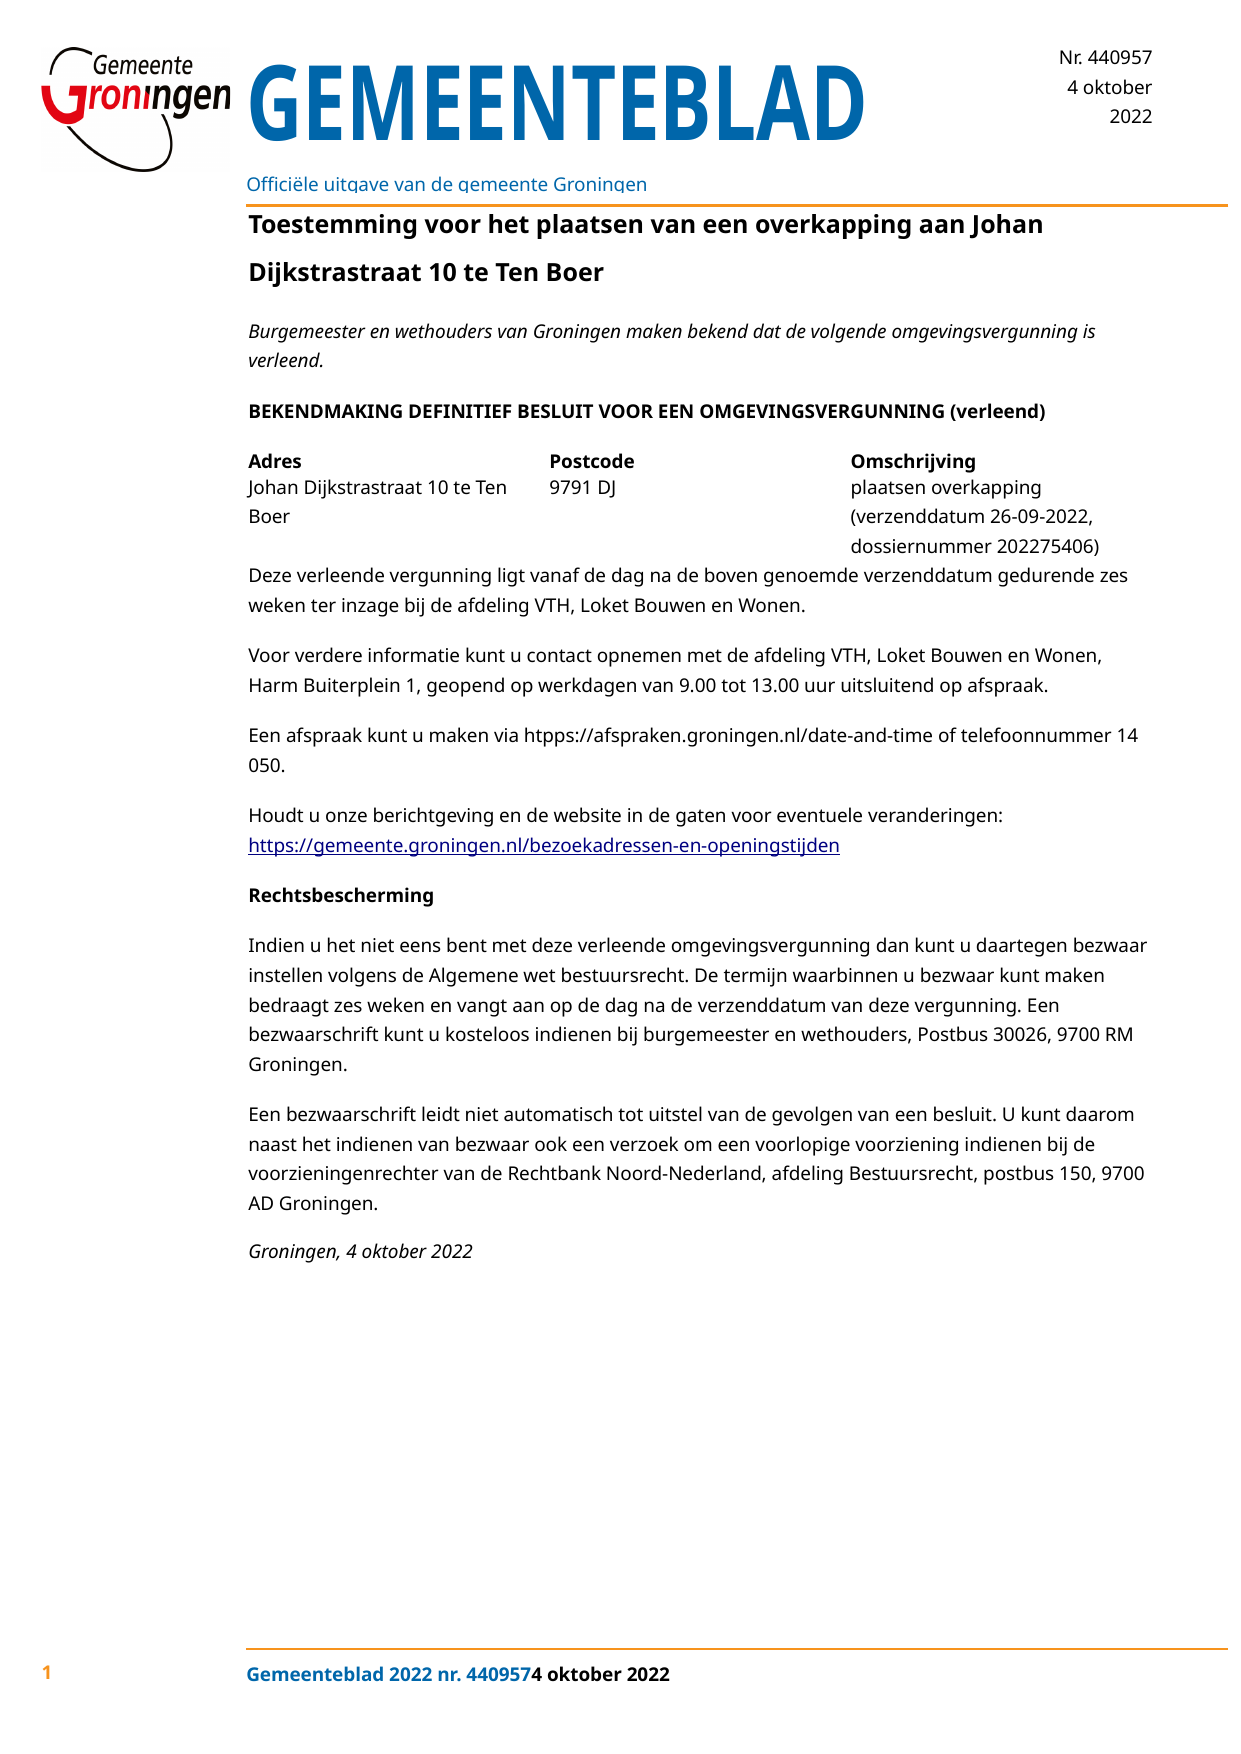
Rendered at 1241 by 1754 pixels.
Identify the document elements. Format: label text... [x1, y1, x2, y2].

table_cell plaatsen overkapping (verzenddatum 26-09-2022, dossiernummer 202275406) [850, 474, 1152, 559]
table_cell Johan Dijkstrastraat 10 te Ten Boer [248, 474, 549, 559]
text Rechtsbescherming [248, 882, 1152, 908]
table_header Adres [248, 449, 549, 474]
text Burgemeester en wethouders van Groningen maken bekend dat de volgende omgevingsvergunning is verleend. [248, 318, 1152, 373]
text Houdt u onze berichtgeving en de website in de gaten voor eventuele veranderingen: https://gemeente.groningen.nl/bezoekadressen-en-openingstijden [248, 802, 1152, 858]
text Een bezwaarschrift leidt niet automatisch tot uitstel van de gevolgen van een besluit. U kunt daarom naast het indienen van bezwaar ook een verzoek om een voorlopige voorziening indienen bij de voorzieningenrechter van de Rechtbank Noord-Nederland, afdeling Bestuursrecht, postbus 150, 9700 AD Groningen. [248, 1101, 1152, 1216]
picture [41, 47, 231, 172]
text Deze verleende vergunning ligt vanaf de dag na de boven genoemde verzenddatum gedurende zes weken ter inzage bij de afdeling VTH, Loket Bouwen en Wonen. [248, 562, 1152, 618]
text Toestemming voor het plaatsen van een overkapping aan Johan Dijkstrastraat 10 te Ten Boer [248, 207, 1152, 288]
text Een afspraak kunt u maken via htpps://afspraken.groningen.nl/date-and-time of telefoonnummer 14 050. [248, 722, 1152, 778]
text BEKENDMAKING DEFINITIEF BESLUIT VOOR EEN OMGEVINGSVERGUNNING (verleend) [248, 398, 1152, 424]
text Groningen, 4 oktober 2022 [248, 1238, 1152, 1264]
table_header Omschrijving [850, 449, 1152, 474]
table_cell 9791 DJ [549, 474, 850, 559]
text Indien u het niet eens bent met deze verleende omgevingsvergunning dan kunt u daartegen bezwaar instellen volgens de Algemene wet bestuursrecht. De termijn waarbinnen u bezwaar kunt maken bedraagt zes weken en vangt aan op de dag na de verzenddatum van deze vergunning. Een bezwaarschrift kunt u kosteloos indienen bij burgemeester en wethouders, Postbus 30026, 9700 RM Groningen. [248, 933, 1152, 1077]
table_header Postcode [549, 449, 850, 474]
text Voor verdere informatie kunt u contact opnemen met de afdeling VTH, Loket Bouwen en Wonen, Harm Buiterplein 1, geopend op werkdagen van 9.00 tot 13.00 uur uitsluitend op afspraak. [248, 642, 1152, 698]
